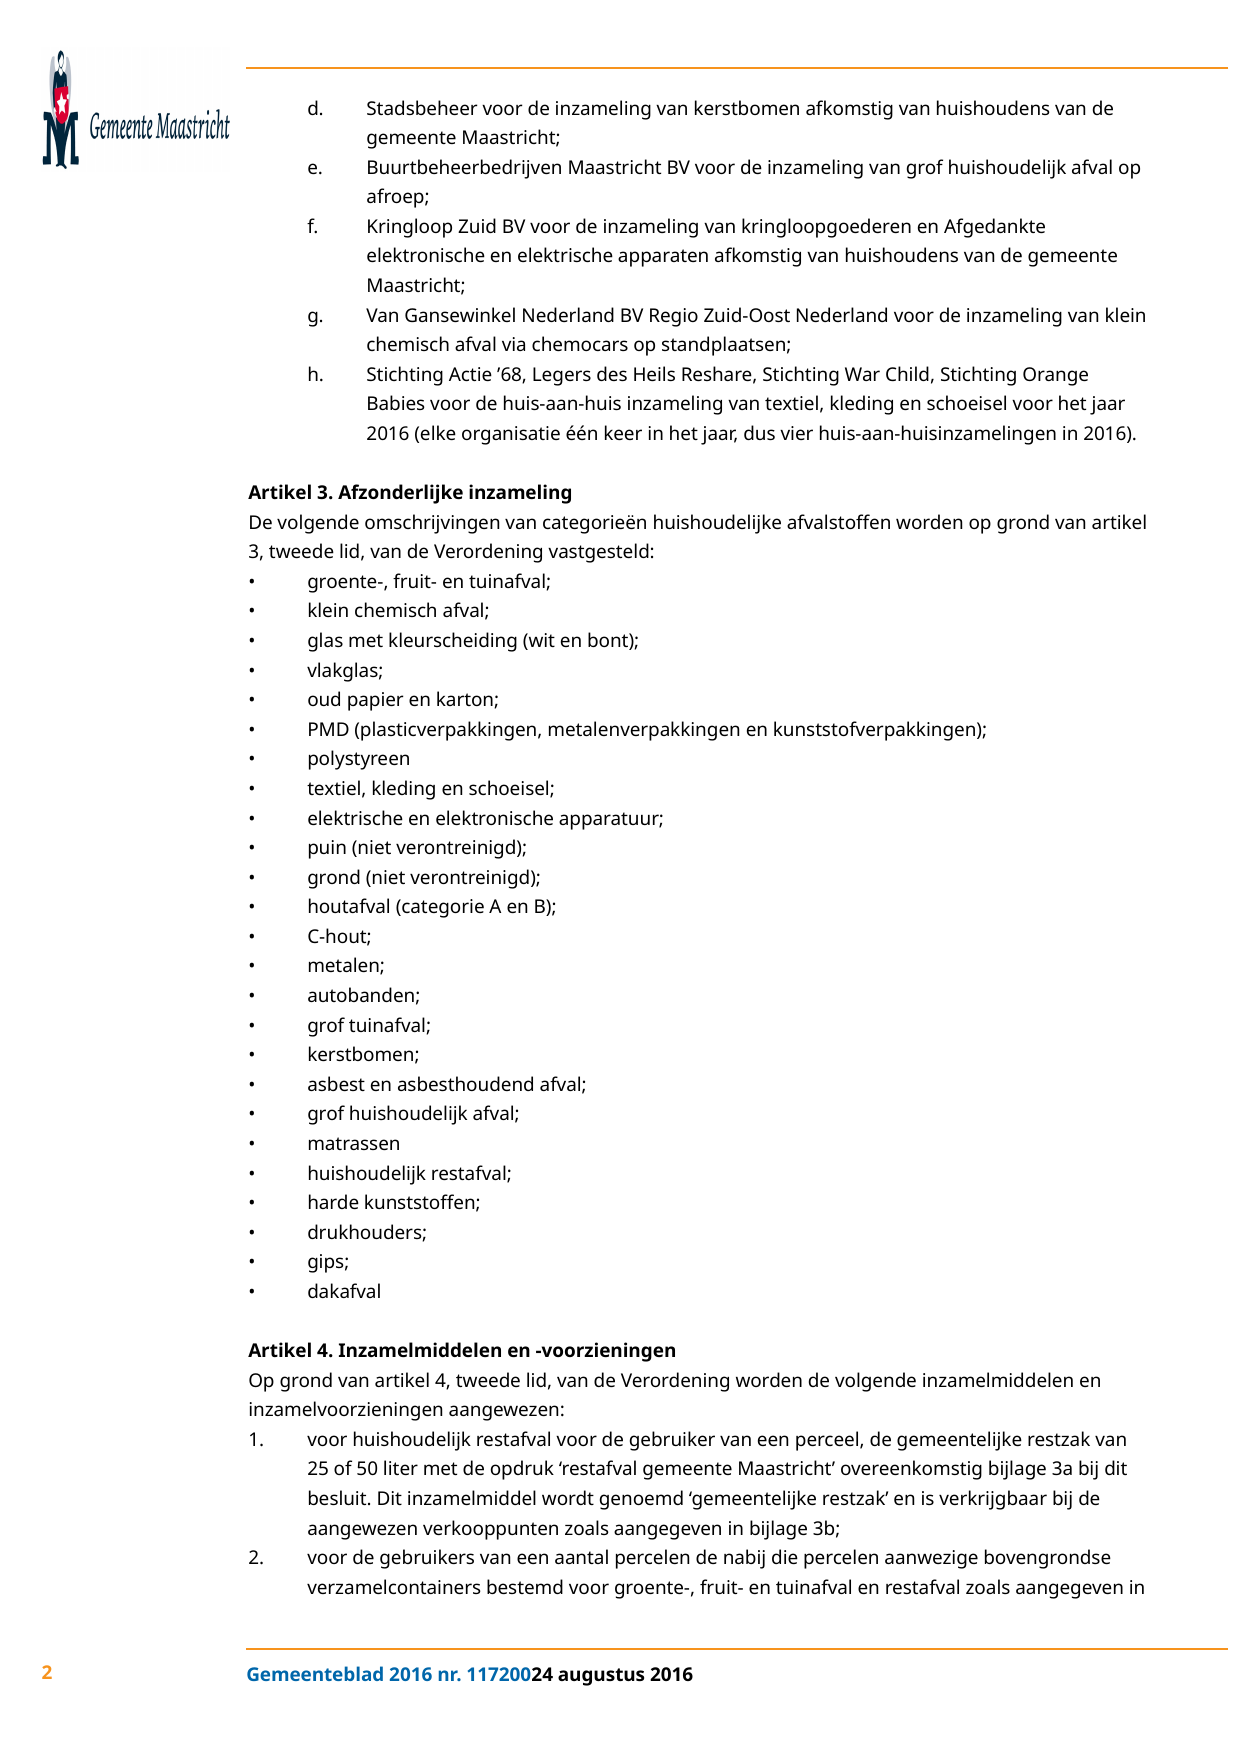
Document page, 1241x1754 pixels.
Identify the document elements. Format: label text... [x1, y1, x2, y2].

list textiel, kleding en schoeisel; [248, 775, 1152, 801]
list drukhouders; [248, 1219, 1152, 1245]
list harde kunststoffen; [248, 1189, 1152, 1215]
list gips; [248, 1248, 1152, 1274]
list C-hout; [248, 923, 1152, 949]
list klein chemisch afval; [248, 598, 1152, 623]
list glas met kleurscheiding (wit en bont); [248, 627, 1152, 653]
text Artikel 4. Inzamelmiddelen en -voorzieningen [248, 1337, 1152, 1363]
list grond (niet verontreinigd); [248, 864, 1152, 890]
list autobanden; [248, 982, 1152, 1008]
list elektrische en elektronische apparatuur; [248, 805, 1152, 831]
list asbest en asbesthoudend afval; [248, 1071, 1152, 1097]
list kerstbomen; [248, 1041, 1152, 1067]
list dakafval [248, 1278, 1152, 1304]
list huishoudelijk restafval; [248, 1160, 1152, 1186]
text De volgende omschrijvingen van categorieën huishoudelijke afvalstoffen worden op grond van artikel 3, tweede lid, van de Verordening vastgesteld: [248, 509, 1152, 564]
list vlakglas; [248, 657, 1152, 683]
list grof huishoudelijk afval; [248, 1101, 1152, 1126]
text Artikel 3. Afzonderlijke inzameling [248, 479, 1152, 505]
picture [41, 47, 231, 172]
list voor de gebruikers van een aantal percelen de nabij die percelen aanwezige bovengrondse verzamelcontainers bestemd voor groente-, fruit- en tuinafval en restafval zoals aangegeven in [248, 1544, 1152, 1600]
text Op grond van artikel 4, tweede lid, van de Verordening worden de volgende inzamelmiddelen en inzamelvoorzieningen aangewezen: [248, 1367, 1152, 1422]
list Kringloop Zuid BV voor de inzameling van kringloopgoederen en Afgedankte elektronische en elektrische apparaten afkomstig van huishoudens van de gemeente Maastricht; [307, 213, 1152, 298]
list metalen; [248, 953, 1152, 978]
list grof tuinafval; [248, 1012, 1152, 1038]
list puin (niet verontreinigd); [248, 834, 1152, 860]
list matrassen [248, 1130, 1152, 1156]
list houtafval (categorie A en B); [248, 893, 1152, 919]
list Van Gansewinkel Nederland BV Regio Zuid-Oost Nederland voor de inzameling van klein chemisch afval via chemocars op standplaatsen; [307, 302, 1152, 357]
list polystyreen [248, 746, 1152, 771]
list voor huishoudelijk restafval voor de gebruiker van een perceel, de gemeentelijke restzak van 25 of 50 liter met de opdruk ‘restafval gemeente Maastricht’ overeenkomstig bijlage 3a bij dit besluit. Dit inzamelmiddel wordt genoemd ‘gemeentelijke restzak’ en is verkrijgbaar bij de aangewezen verkooppunten zoals aangegeven in bijlage 3b; [248, 1426, 1152, 1541]
list PMD (plasticverpakkingen, metalenverpakkingen en kunststofverpakkingen); [248, 716, 1152, 742]
list Buurtbeheerbedrijven Maastricht BV voor de inzameling van grof huishoudelijk afval op afroep; [307, 154, 1152, 209]
list oud papier en karton; [248, 686, 1152, 712]
list Stichting Actie ’68, Legers des Heils Reshare, Stichting War Child, Stichting Orange Babies voor de huis-aan-huis inzameling van textiel, kleding en schoeisel voor het jaar 2016 (elke organisatie één keer in het jaar, dus vier huis-aan-huisinzamelingen in 2016). [307, 361, 1152, 446]
list Stadsbeheer voor de inzameling van kerstbomen afkomstig van huishoudens van de gemeente Maastricht; [307, 95, 1152, 150]
list groente-, fruit- en tuinafval; [248, 568, 1152, 594]
